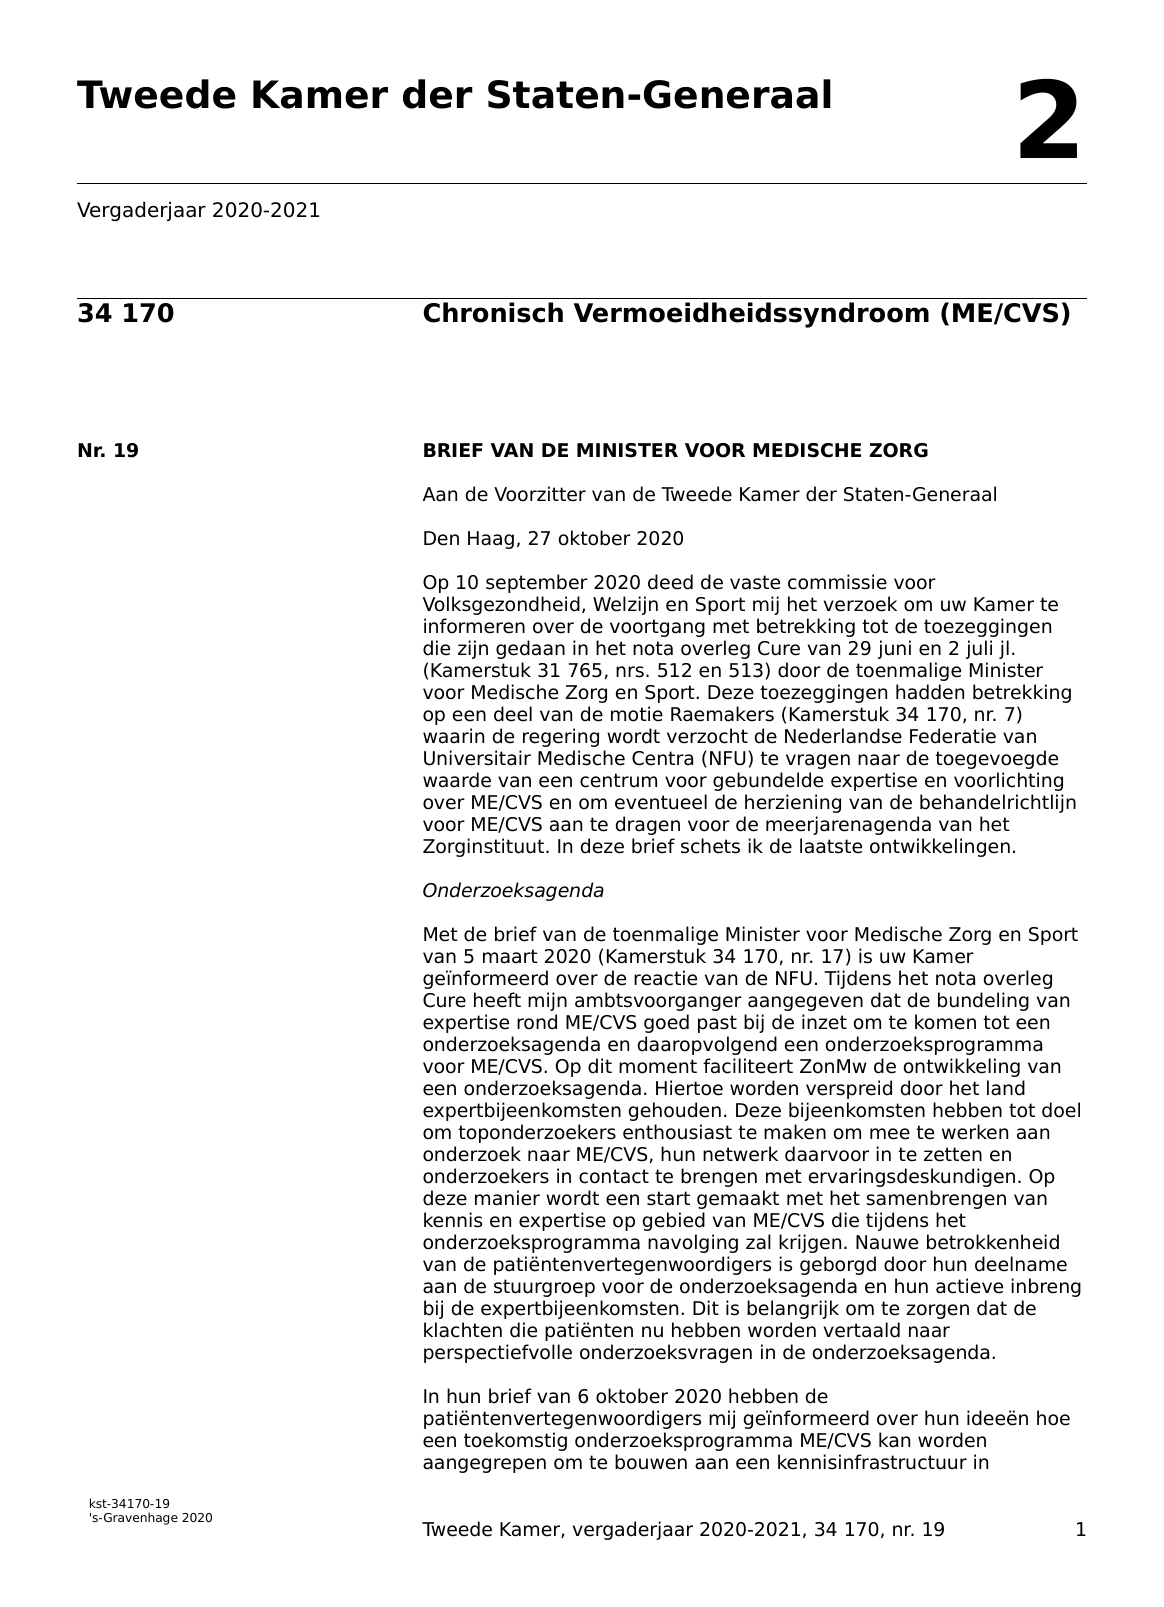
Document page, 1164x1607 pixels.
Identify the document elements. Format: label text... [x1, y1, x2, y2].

subtitle Onderzoeksagenda [422, 880, 1087, 902]
text Aan de Voorzitter van de Tweede Kamer der Staten-Generaal [422, 484, 1087, 506]
text 's-Gravenhage 2020 [88, 1511, 323, 1525]
text Den Haag, 27 oktober 2020 [422, 528, 1087, 550]
table_header Tweede Kamer der Staten-Generaal [77, 59, 886, 183]
text kst-34170-19 [88, 1497, 323, 1511]
text Op 10 september 2020 deed de vaste commissie voor Volksgezondheid, Welzijn en Sport mij het verzoek om uw Kamer te informeren over de voortgang met betrekking tot de toezeggingen die zijn gedaan in het nota overleg Cure van 29 juni en 2 juli jl. (Kamerstuk 31 765, nrs. 512 en 513) door de toenmalige Minister voor Medische Zorg en Sport. Deze toezeggingen hadden betrekking op een deel van de motie Raemakers (Kamerstuk 34 170, nr. 7) waarin de regering wordt verzocht de Nederlandse Federatie van Universitair Medische Centra (NFU) te vragen naar de toegevoegde waarde van een centrum voor gebundelde expertise en voorlichting over ME/CVS en om eventueel de herziening van de behandelrichtlijn voor ME/CVS aan te dragen voor de meerjarenagenda van het Zorginstituut. In deze brief schets ik de laatste ontwikkelingen. [422, 572, 1087, 858]
subtitle Nr. 19 BRIEF VAN DE MINISTER VOOR MEDISCHE ZORG [77, 440, 1087, 462]
table_header 2 [886, 59, 1087, 183]
subtitle 34 170 Chronisch Vermoeidheidssyndroom (ME/CVS) [77, 299, 1087, 329]
text In hun brief van 6 oktober 2020 hebben de patiëntenvertegenwoordigers mij geïnformeerd over hun ideeën hoe een toekomstig onderzoeksprogramma ME/CVS kan worden aangegrepen om te bouwen aan een kennisinfrastructuur in [422, 1386, 1087, 1474]
table_cell Vergaderjaar 2020-2021 [77, 184, 1087, 298]
text Met de brief van de toenmalige Minister voor Medische Zorg en Sport van 5 maart 2020 (Kamerstuk 34 170, nr. 17) is uw Kamer geïnformeerd over de reactie van de NFU. Tijdens het nota overleg Cure heeft mijn ambtsvoorganger aangegeven dat de bundeling van expertise rond ME/CVS goed past bij de inzet om te komen tot een onderzoeksagenda en daaropvolgend een onderzoeksprogramma voor ME/CVS. Op dit moment faciliteert ZonMw de ontwikkeling van een onderzoeksagenda. Hiertoe worden verspreid door het land expertbijeenkomsten gehouden. Deze bijeenkomsten hebben tot doel om toponderzoekers enthousiast te maken om mee te werken aan onderzoek naar ME/CVS, hun netwerk daarvoor in te zetten en onderzoekers in contact te brengen met ervaringsdeskundigen. Op deze manier wordt een start gemaakt met het samenbrengen van kennis en expertise op gebied van ME/CVS die tijdens het onderzoeksprogramma navolging zal krijgen. Nauwe betrokkenheid van de patiëntenvertegenwoordigers is geborgd door hun deelname aan de stuurgroep voor de onderzoeksagenda en hun actieve inbreng bij de expertbijeenkomsten. Dit is belangrijk om te zorgen dat de klachten die patiënten nu hebben worden vertaald naar perspectiefvolle onderzoeksvragen in de onderzoeksagenda. [422, 924, 1087, 1364]
